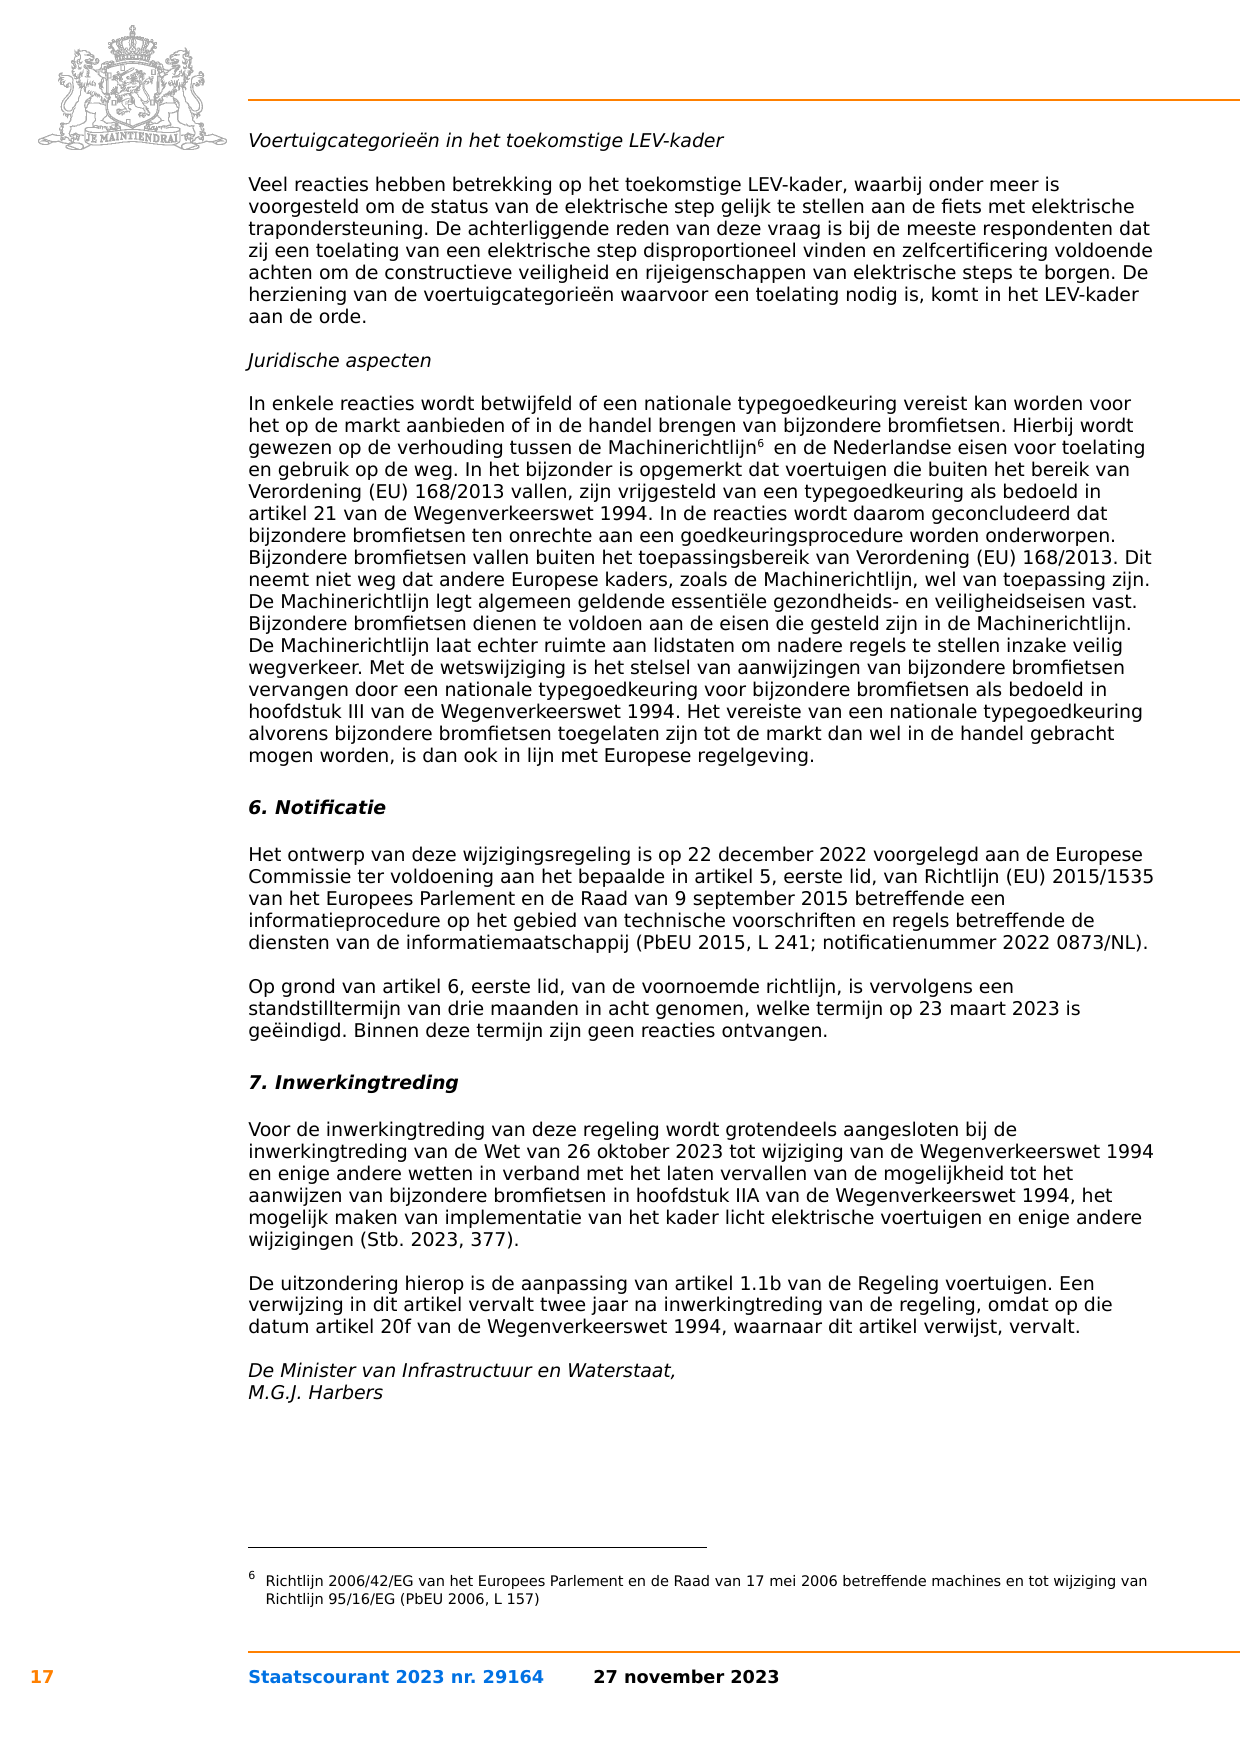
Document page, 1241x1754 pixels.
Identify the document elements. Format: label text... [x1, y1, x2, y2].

text In enkele reacties wordt betwijfeld of een nationale typegoedkeuring vereist kan worden voor het op de markt aanbieden of in de handel brengen van bijzondere bromfietsen. Hierbij wordt gewezen op de verhouding tussen de Machinerichtlijn en de Nederlandse eisen voor toelating en gebruik op de weg. In het bijzonder is opgemerkt dat voertuigen die buiten het bereik van Verordening (EU) 168/2013 vallen, zijn vrijgesteld van een typegoedkeuring als bedoeld in artikel 21 van de Wegenverkeerswet 1994. In de reacties wordt daarom geconcludeerd dat bijzondere bromfietsen ten onrechte aan een goedkeuringsprocedure worden onderworpen. Bijzondere bromfietsen vallen buiten het toepassingsbereik van Verordening (EU) 168/2013. Dit neemt niet weg dat andere Europese kaders, zoals de Machinerichtlijn, wel van toepassing zijn. De Machinerichtlijn legt algemeen geldende essentiële gezondheids- en veiligheidseisen vast. Bijzondere bromfietsen dienen te voldoen aan de eisen die gesteld zijn in de Machinerichtlijn. De Machinerichtlijn laat echter ruimte aan lidstaten om nadere regels te stellen inzake veilig wegverkeer. Met de wetswijziging is het stelsel van aanwijzingen van bijzondere bromfietsen vervangen door een nationale typegoedkeuring voor bijzondere bromfietsen als bedoeld in hoofdstuk III van de Wegenverkeerswet 1994. Het vereiste van een nationale typegoedkeuring alvorens bijzondere bromfietsen toegelaten zijn tot de markt dan wel in de handel gebracht mogen worden, is dan ook in lijn met Europese regelgeving. [248, 393, 1163, 767]
subtitle 7. Inwerkingtreding [248, 1072, 1163, 1094]
text De uitzondering hierop is de aanpassing van artikel 1.1b van de Regeling voertuigen. Een verwijzing in dit artikel vervalt twee jaar na inwerkingtreding van de regeling, omdat op die datum artikel 20f van de Wegenverkeerswet 1994, waarnaar dit artikel verwijst, vervalt. [248, 1272, 1163, 1338]
text Het ontwerp van deze wijzigingsregeling is op 22 december 2022 voorgelegd aan de Europese Commissie ter voldoening aan het bepaalde in artikel 5, eerste lid, van Richtlijn (EU) 2015/1535 van het Europees Parlement en de Raad van 9 september 2015 betreffende een informatieprocedure op het gebied van technische voorschriften en regels betreffende de diensten van de informatiemaatschappij (PbEU 2015, L 241; notificatienummer 2022 0873/NL). [248, 844, 1163, 954]
picture [38, 25, 227, 150]
text Richtlijn 2006/42/EG van het Europees Parlement en de Raad van 17 mei 2006 betreffende machines en tot wijziging van Richtlijn 95/16/EG (PbEU 2006, L 157) [248, 1569, 1163, 1608]
subtitle 6. Notificatie [248, 797, 1163, 819]
text Veel reacties hebben betrekking op het toekomstige LEV-kader, waarbij onder meer is voorgesteld om de status van de elektrische step gelijk te stellen aan de fiets met elektrische trapondersteuning. De achterliggende reden van deze vraag is bij de meeste respondenten dat zij een toelating van een elektrische step disproportioneel vinden en zelfcertificering voldoende achten om de constructieve veiligheid en rijeigenschappen van elektrische steps te borgen. De herziening van de voertuigcategorieën waarvoor een toelating nodig is, komt in het LEV-kader aan de orde. [248, 174, 1163, 328]
text Voor de inwerkingtreding van deze regeling wordt grotendeels aangesloten bij de inwerkingtreding van de Wet van 26 oktober 2023 tot wijziging van de Wegenverkeerswet 1994 en enige andere wetten in verband met het laten vervallen van de mogelijkheid tot het aanwijzen van bijzondere bromfietsen in hoofdstuk IIA van de Wegenverkeerswet 1994, het mogelijk maken van implementatie van het kader licht elektrische voertuigen en enige andere wijzigingen (Stb. 2023, 377). [248, 1119, 1163, 1251]
subtitle Juridische aspecten [248, 349, 1163, 371]
text De Minister van Infrastructuur en Waterstaat, M.G.J. Harbers [248, 1360, 1163, 1404]
text Op grond van artikel 6, eerste lid, van de voornoemde richtlijn, is vervolgens een standstilltermijn van drie maanden in acht genomen, welke termijn op 23 maart 2023 is geëindigd. Binnen deze termijn zijn geen reacties ontvangen. [248, 976, 1163, 1042]
subtitle Voertuigcategorieën in het toekomstige LEV-kader [248, 130, 1163, 152]
